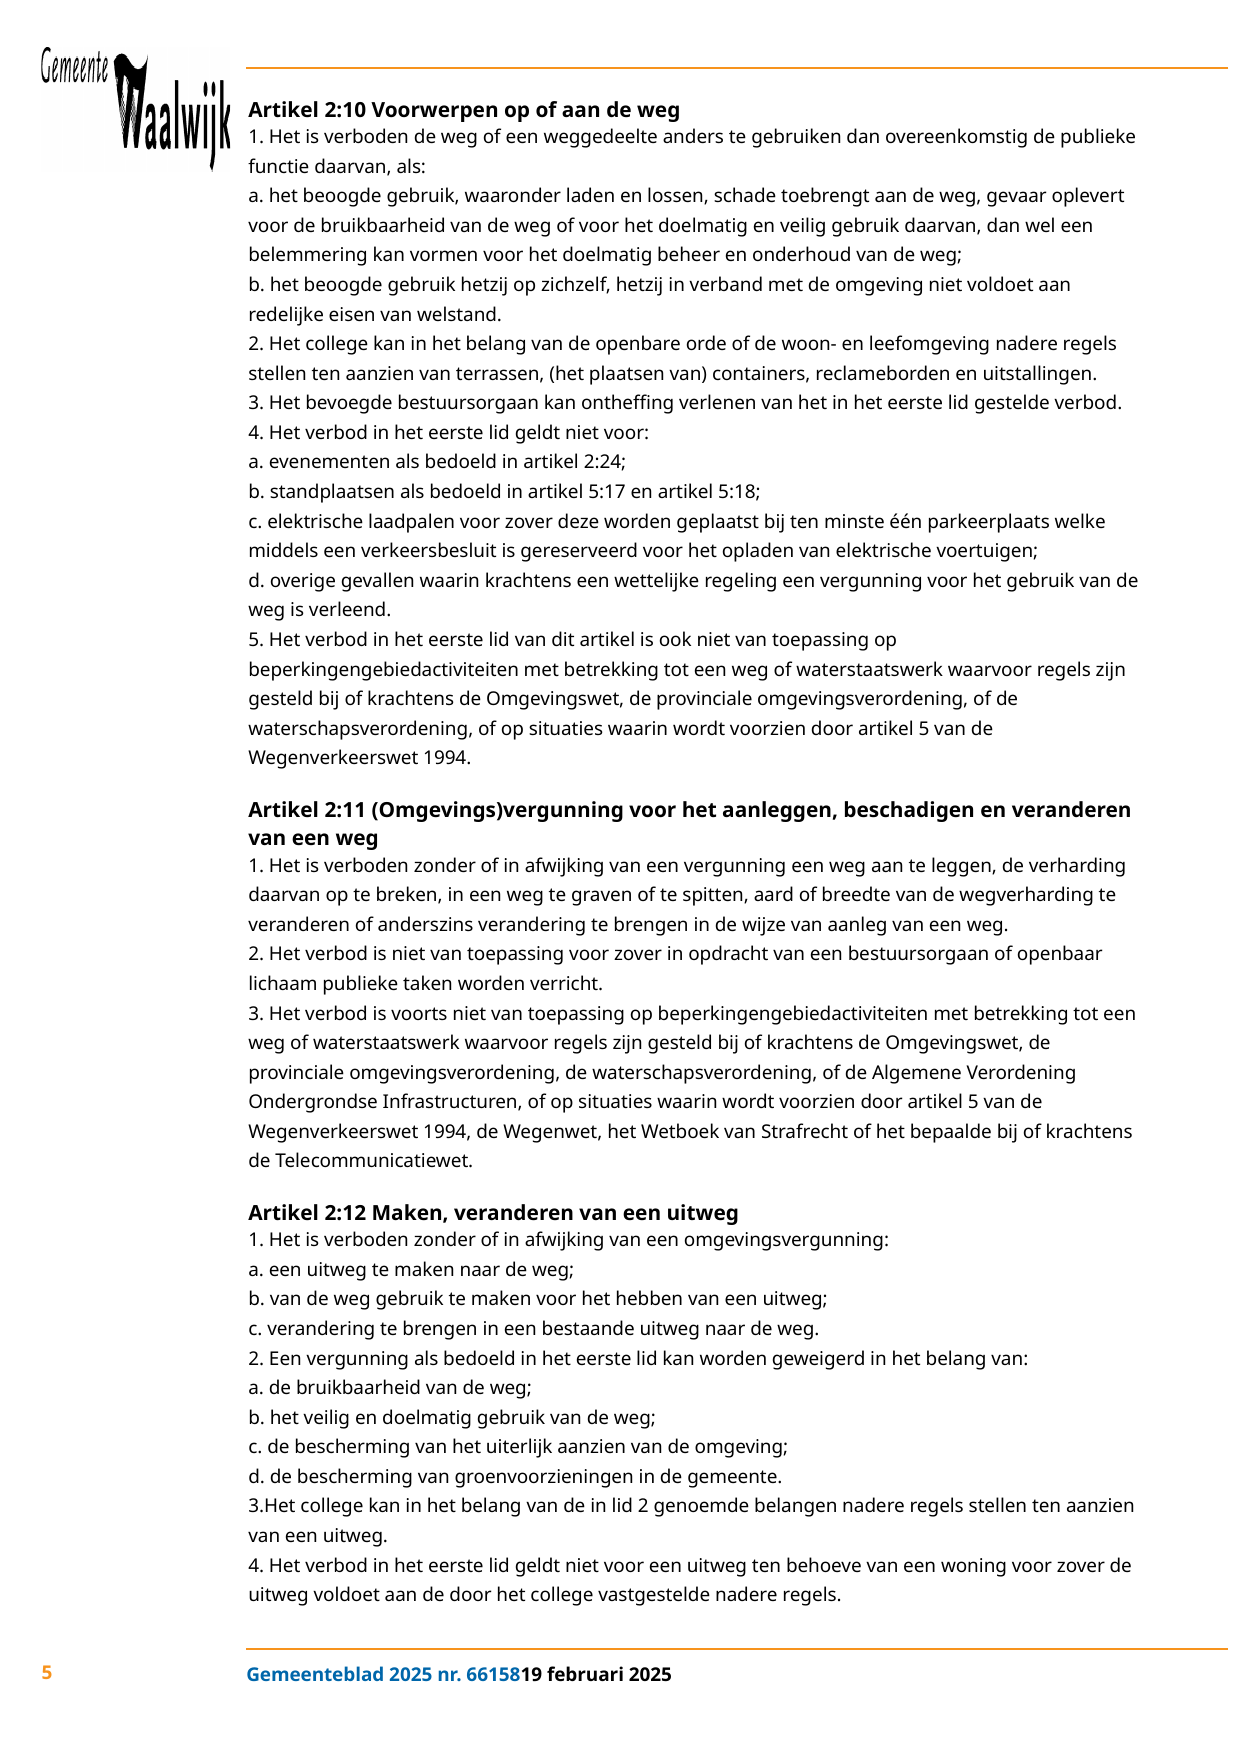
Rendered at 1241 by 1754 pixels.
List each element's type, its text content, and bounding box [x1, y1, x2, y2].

picture [41, 47, 231, 172]
text a. evenementen als bedoeld in artikel 2:24; [248, 449, 1152, 474]
text c. verandering te brengen in een bestaande uitweg naar de weg. [248, 1315, 1152, 1341]
text d. overige gevallen waarin krachtens een wettelijke regeling een vergunning voor het gebruik van de weg is verleend. [248, 567, 1152, 622]
text c. elektrische laadpalen voor zover deze worden geplaatst bij ten minste één parkeerplaats welke middels een verkeersbesluit is gereserveerd voor het opladen van elektrische voertuigen; [248, 508, 1152, 563]
text b. van de weg gebruik te maken voor het hebben van een uitweg; [248, 1286, 1152, 1311]
text Artikel 2:12 Maken, veranderen van een uitweg [248, 1198, 1152, 1226]
text 1. Het is verboden de weg of een weggedeelte anders te gebruiken dan overeenkomstig de publieke functie daarvan, als: [248, 123, 1152, 178]
text 3.Het college kan in het belang van de in lid 2 genoemde belangen nadere regels stellen ten aanzien van een uitweg. [248, 1493, 1152, 1548]
text b. standplaatsen als bedoeld in artikel 5:17 en artikel 5:18; [248, 478, 1152, 504]
text b. het veilig en doelmatig gebruik van de weg; [248, 1404, 1152, 1430]
text a. een uitweg te maken naar de weg; [248, 1256, 1152, 1282]
text 3. Het verbod is voorts niet van toepassing op beperkingengebiedactiviteiten met betrekking tot een weg of waterstaatswerk waarvoor regels zijn gesteld bij of krachtens de Omgevingswet, de provinciale omgevingsverordening, de waterschapsverordening, of de Algemene Verordening Ondergrondse Infrastructuren, of op situaties waarin wordt voorzien door artikel 5 van de Wegenverkeerswet 1994, de Wegenwet, het Wetboek van Strafrecht of het bepaalde bij of krachtens de Telecommunicatiewet. [248, 1000, 1152, 1173]
text a. het beoogde gebruik, waaronder laden en lossen, schade toebrengt aan de weg, gevaar oplevert voor de bruikbaarheid van de weg of voor het doelmatig en veilig gebruik daarvan, dan wel een belemmering kan vormen voor het doelmatig beheer en onderhoud van de weg; [248, 182, 1152, 267]
text c. de bescherming van het uiterlijk aanzien van de omgeving; [248, 1433, 1152, 1459]
text a. de bruikbaarheid van de weg; [248, 1374, 1152, 1400]
text 5. Het verbod in het eerste lid van dit artikel is ook niet van toepassing op beperkingengebiedactiviteiten met betrekking tot een weg of waterstaatswerk waarvoor regels zijn gesteld bij of krachtens de Omgevingswet, de provinciale omgevingsverordening, of de waterschapsverordening, of op situaties waarin wordt voorzien door artikel 5 van de Wegenverkeerswet 1994. [248, 626, 1152, 770]
text 2. Het college kan in het belang van de openbare orde of de woon- en leefomgeving nadere regels stellen ten aanzien van terrassen, (het plaatsen van) containers, reclameborden en uitstallingen. [248, 330, 1152, 386]
text 4. Het verbod in het eerste lid geldt niet voor: [248, 419, 1152, 445]
text d. de bescherming van groenvoorzieningen in de gemeente. [248, 1463, 1152, 1489]
text 1. Het is verboden zonder of in afwijking van een omgevingsvergunning: [248, 1226, 1152, 1252]
text 2. Een vergunning als bedoeld in het eerste lid kan worden geweigerd in het belang van: [248, 1345, 1152, 1371]
text Artikel 2:11 (Omgevings)vergunning voor het aanleggen, beschadigen en veranderen van een weg [248, 795, 1152, 852]
text Artikel 2:10 Voorwerpen op of aan de weg [248, 95, 1152, 123]
text 2. Het verbod is niet van toepassing voor zover in opdracht van een bestuursorgaan of openbaar lichaam publieke taken worden verricht. [248, 941, 1152, 996]
text 3. Het bevoegde bestuursorgaan kan ontheffing verlenen van het in het eerste lid gestelde verbod. [248, 389, 1152, 415]
text 4. Het verbod in het eerste lid geldt niet voor een uitweg ten behoeve van een woning voor zover de uitweg voldoet aan de door het college vastgestelde nadere regels. [248, 1552, 1152, 1607]
text b. het beoogde gebruik hetzij op zichzelf, hetzij in verband met de omgeving niet voldoet aan redelijke eisen van welstand. [248, 271, 1152, 326]
text 1. Het is verboden zonder of in afwijking van een vergunning een weg aan te leggen, de verharding daarvan op te breken, in een weg te graven of te spitten, aard of breedte van de wegverharding te veranderen of anderszins verandering te brengen in de wijze van aanleg van een weg. [248, 852, 1152, 937]
